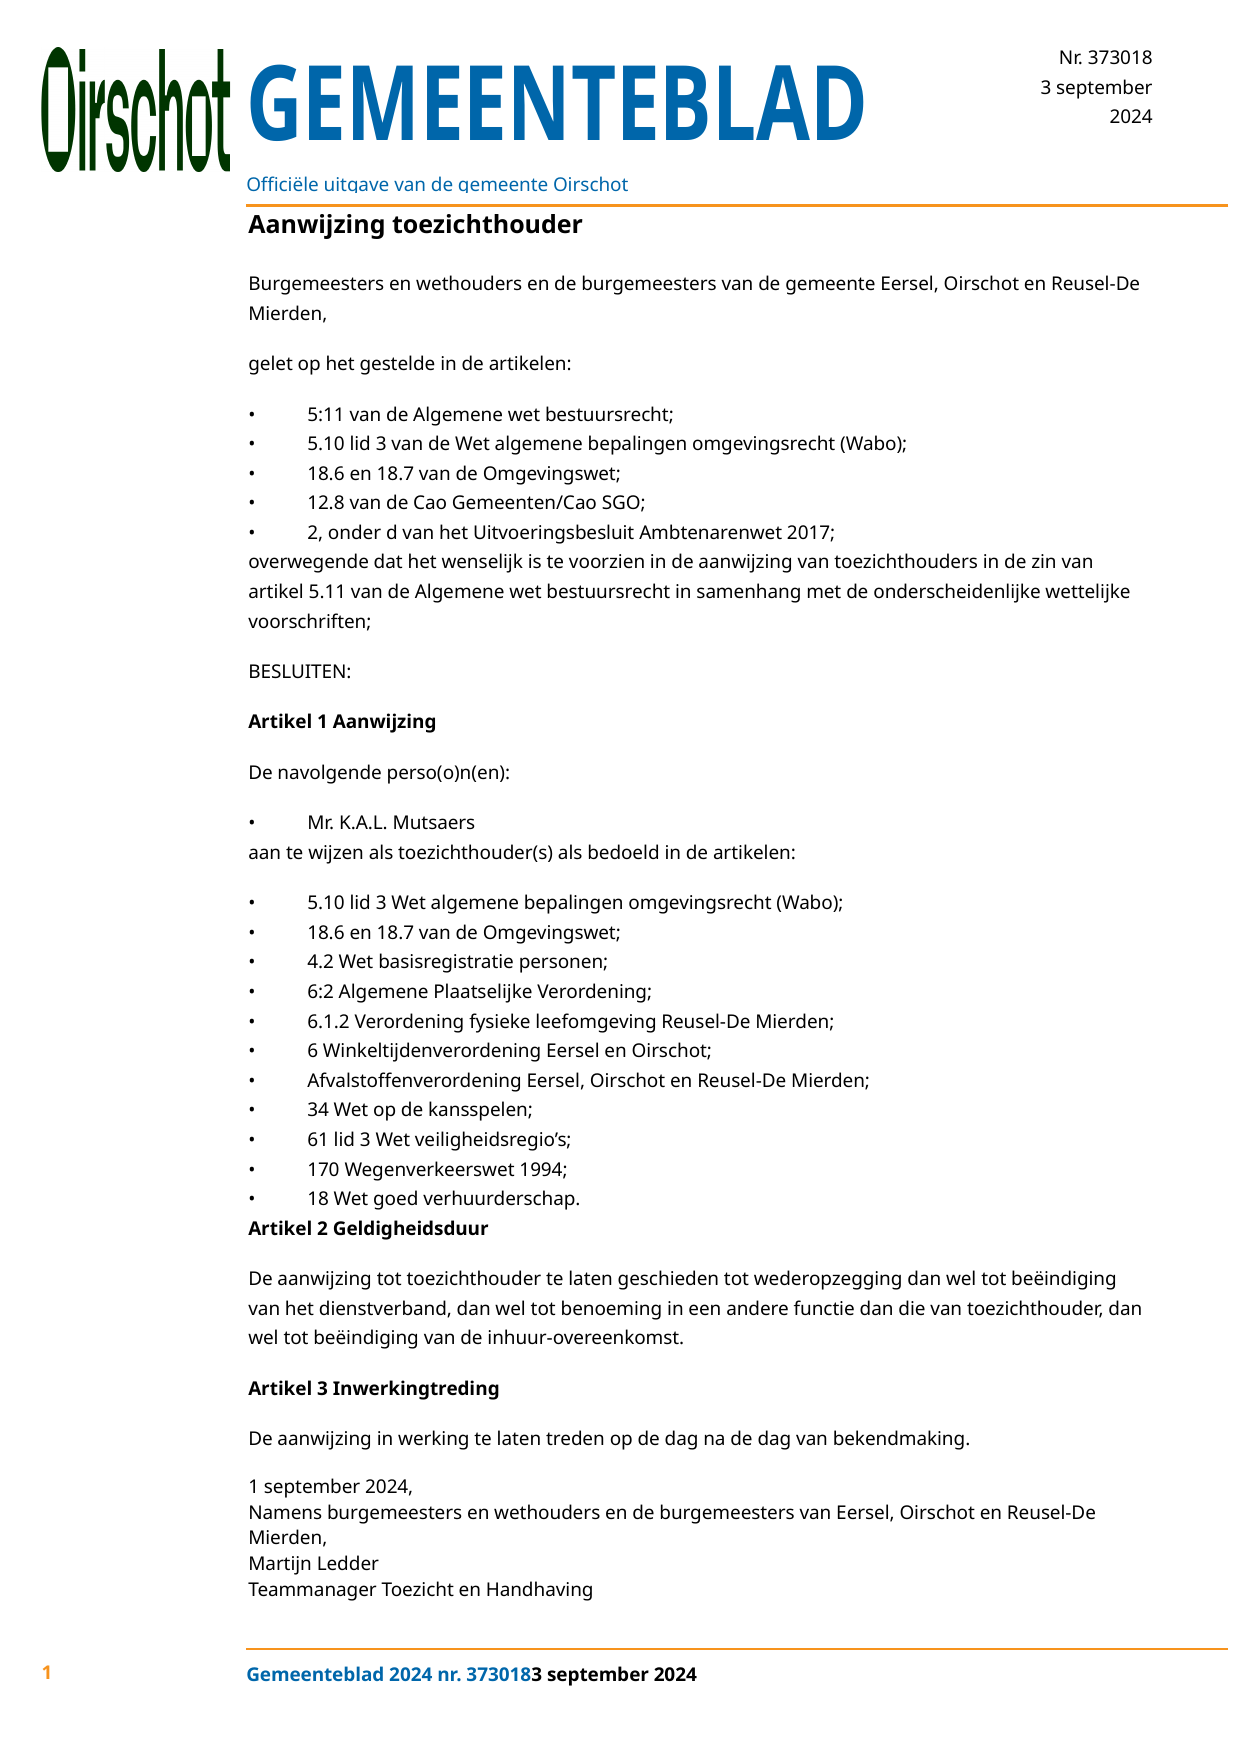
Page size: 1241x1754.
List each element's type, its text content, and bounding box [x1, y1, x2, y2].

list 170 Wegenverkeerswet 1994; [248, 1156, 1152, 1181]
list 2, onder d van het Uitvoeringsbesluit Ambtenarenwet 2017; [248, 519, 1152, 545]
text gelet op het gestelde in de artikelen: [248, 350, 1152, 376]
list Mr. K.A.L. Mutsaers [248, 809, 1152, 835]
list Afvalstoffenverordening Eersel, Oirschot en Reusel-De Mierden; [248, 1067, 1152, 1093]
text Namens burgemeesters en wethouders en de burgemeesters van Eersel, Oirschot en Reusel-De Mierden, [248, 1499, 1152, 1550]
text Artikel 3 Inwerkingtreding [248, 1375, 1152, 1401]
list 12.8 van de Cao Gemeenten/Cao SGO; [248, 489, 1152, 515]
list 5.10 lid 3 Wet algemene bepalingen omgevingsrecht (Wabo); [248, 889, 1152, 915]
text 1 september 2024, [248, 1473, 1152, 1499]
list 18 Wet goed verhuurderschap. [248, 1185, 1152, 1211]
text BESLUITEN: [248, 658, 1152, 684]
picture [41, 47, 231, 172]
list 18.6 en 18.7 van de Omgevingswet; [248, 460, 1152, 486]
list 6.1.2 Verordening fysieke leefomgeving Reusel-De Mierden; [248, 1008, 1152, 1033]
list 18.6 en 18.7 van de Omgevingswet; [248, 919, 1152, 945]
text Teammanager Toezicht en Handhaving [248, 1576, 1152, 1602]
list 5.10 lid 3 van de Wet algemene bepalingen omgevingsrecht (Wabo); [248, 430, 1152, 456]
list 61 lid 3 Wet veiligheidsregio’s; [248, 1126, 1152, 1152]
list 6 Winkeltijdenverordening Eersel en Oirschot; [248, 1037, 1152, 1063]
text aan te wijzen als toezichthouder(s) als bedoeld in de artikelen: [248, 839, 1152, 865]
text overwegende dat het wenselijk is te voorzien in de aanwijzing van toezichthouders in de zin van artikel 5.11 van de Algemene wet bestuursrecht in samenhang met de onderscheidenlijke wettelijke voorschriften; [248, 549, 1152, 633]
text Aanwijzing toezichthouder [248, 207, 1152, 241]
text De aanwijzing tot toezichthouder te laten geschieden tot wederopzegging dan wel tot beëindiging van het dienstverband, dan wel tot benoeming in een andere functie dan die van toezichthouder, dan wel tot beëindiging van de inhuur-overeenkomst. [248, 1265, 1152, 1350]
text Artikel 1 Aanwijzing [248, 709, 1152, 734]
list 4.2 Wet basisregistratie personen; [248, 949, 1152, 974]
text Martijn Ledder [248, 1550, 1152, 1576]
text De aanwijzing in werking te laten treden op de dag na de dag van bekendmaking. [248, 1425, 1152, 1451]
text Burgemeesters en wethouders en de burgemeesters van de gemeente Eersel, Oirschot en Reusel-De Mierden, [248, 270, 1152, 326]
text Artikel 2 Geldigheidsduur [248, 1215, 1152, 1241]
list 34 Wet op de kansspelen; [248, 1097, 1152, 1122]
text De navolgende perso(o)n(en): [248, 759, 1152, 785]
list 6:2 Algemene Plaatselijke Verordening; [248, 978, 1152, 1004]
list 5:11 van de Algemene wet bestuursrecht; [248, 401, 1152, 426]
